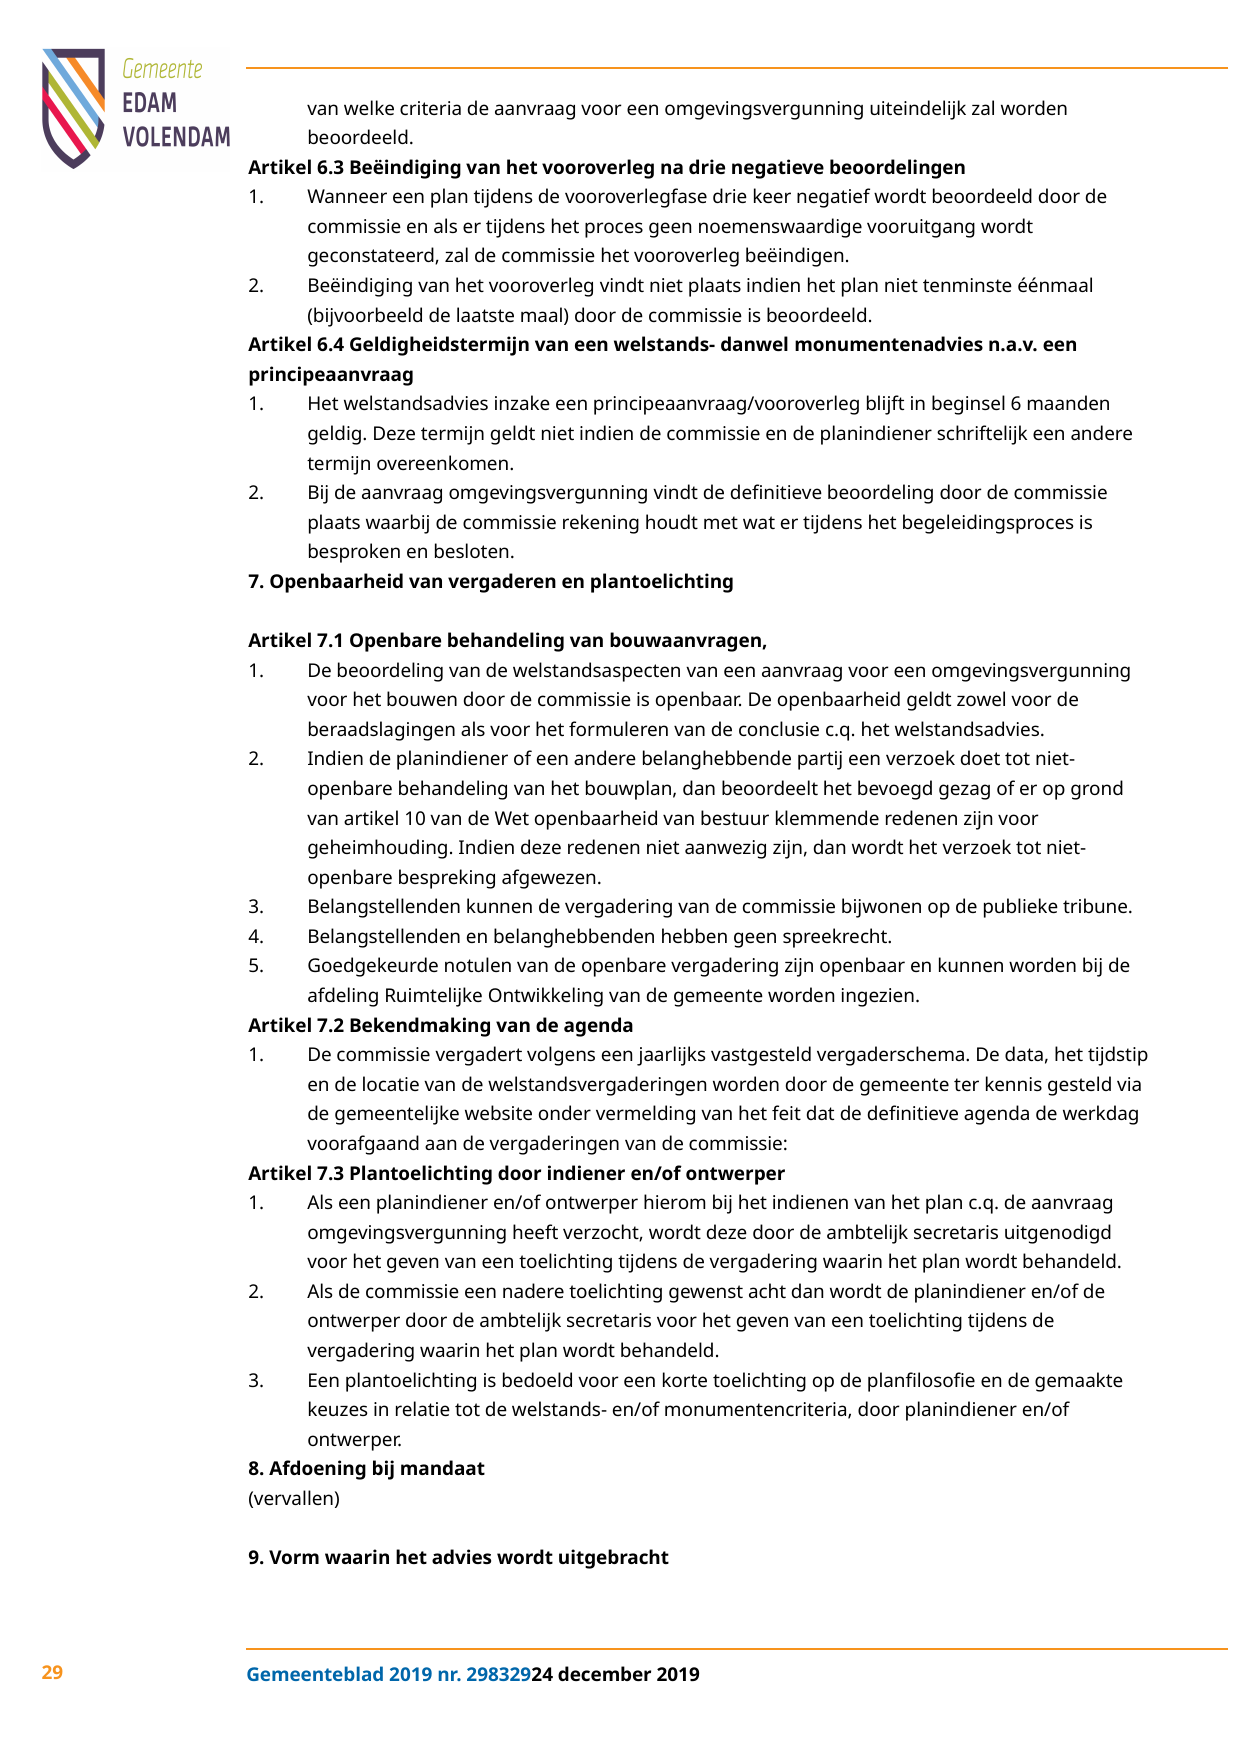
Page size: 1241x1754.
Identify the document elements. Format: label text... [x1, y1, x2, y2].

list Als een planindiener en/of ontwerper hierom bij het indienen van het plan c.q. de aanvraag omgevingsvergunning heeft verzocht, wordt deze door de ambtelijk secretaris uitgenodigd voor het geven van een toelichting tijdens de vergadering waarin het plan wordt behandeld. [248, 1189, 1152, 1274]
list Belangstellenden kunnen de vergadering van de commissie bijwonen op de publieke tribune. [248, 893, 1152, 919]
list Indien de planindiener of een andere belanghebbende partij een verzoek doet tot niet-openbare behandeling van het bouwplan, dan beoordeelt het bevoegd gezag of er op grond van artikel 10 van de Wet openbaarheid van bestuur klemmende redenen zijn voor geheimhouding. Indien deze redenen niet aanwezig zijn, dan wordt het verzoek tot niet-openbare bespreking afgewezen. [248, 746, 1152, 890]
text Artikel 6.3 Beëindiging van het vooroverleg na drie negatieve beoordelingen [248, 154, 1152, 180]
list Het welstandsadvies inzake een principeaanvraag/vooroverleg blijft in beginsel 6 maanden geldig. Deze termijn geldt niet indien de commissie en de planindiener schriftelijk een andere termijn overeenkomen. [248, 391, 1152, 476]
text Artikel 7.3 Plantoelichting door indiener en/of ontwerper [248, 1160, 1152, 1186]
text 8. Afdoening bij mandaat [248, 1456, 1152, 1481]
text 7. Openbaarheid van vergaderen en plantoelichting [248, 568, 1152, 594]
list De beoordeling van de welstandsaspecten van een aanvraag voor een omgevingsvergunning voor het bouwen door de commissie is openbaar. De openbaarheid geldt zowel voor de beraadslagingen als voor het formuleren van de conclusie c.q. het welstandsadvies. [248, 657, 1152, 742]
list van welke criteria de aanvraag voor een omgevingsvergunning uiteindelijk zal worden beoordeeld. [248, 95, 1152, 150]
picture [41, 47, 231, 172]
list Een plantoelichting is bedoeld voor een korte toelichting op de planfilosofie en de gemaakte keuzes in relatie tot de welstands- en/of monumentencriteria, door planindiener en/of ontwerper. [248, 1367, 1152, 1452]
list De commissie vergadert volgens een jaarlijks vastgesteld vergaderschema. De data, het tijdstip en de locatie van de welstandsvergaderingen worden door de gemeente ter kennis gesteld via de gemeentelijke website onder vermelding van het feit dat de definitieve agenda de werkdag voorafgaand aan de vergaderingen van de commissie: [248, 1041, 1152, 1156]
list Wanneer een plan tijdens de vooroverlegfase drie keer negatief wordt beoordeeld door de commissie en als er tijdens het proces geen noemenswaardige vooruitgang wordt geconstateerd, zal de commissie het vooroverleg beëindigen. [248, 183, 1152, 268]
list Belangstellenden en belanghebbenden hebben geen spreekrecht. [248, 923, 1152, 949]
list Bij de aanvraag omgevingsvergunning vindt de definitieve beoordeling door de commissie plaats waarbij de commissie rekening houdt met wat er tijdens het begeleidingsproces is besproken en besloten. [248, 479, 1152, 564]
list Beëindiging van het vooroverleg vindt niet plaats indien het plan niet tenminste éénmaal (bijvoorbeeld de laatste maal) door de commissie is beoordeeld. [248, 272, 1152, 328]
text (vervallen) [248, 1485, 1152, 1511]
list Goedgekeurde notulen van de openbare vergadering zijn openbaar en kunnen worden bij de afdeling Ruimtelijke Ontwikkeling van de gemeente worden ingezien. [248, 953, 1152, 1008]
text Artikel 7.2 Bekendmaking van de agenda [248, 1012, 1152, 1038]
text Artikel 6.4 Geldigheidstermijn van een welstands- danwel monumentenadvies n.a.v. een principeaanvraag [248, 331, 1152, 387]
list Als de commissie een nadere toelichting gewenst acht dan wordt de planindiener en/of de ontwerper door de ambtelijk secretaris voor het geven van een toelichting tijdens de vergadering waarin het plan wordt behandeld. [248, 1278, 1152, 1363]
text Artikel 7.1 Openbare behandeling van bouwaanvragen, [248, 627, 1152, 653]
text 9. Vorm waarin het advies wordt uitgebracht [248, 1544, 1152, 1570]
